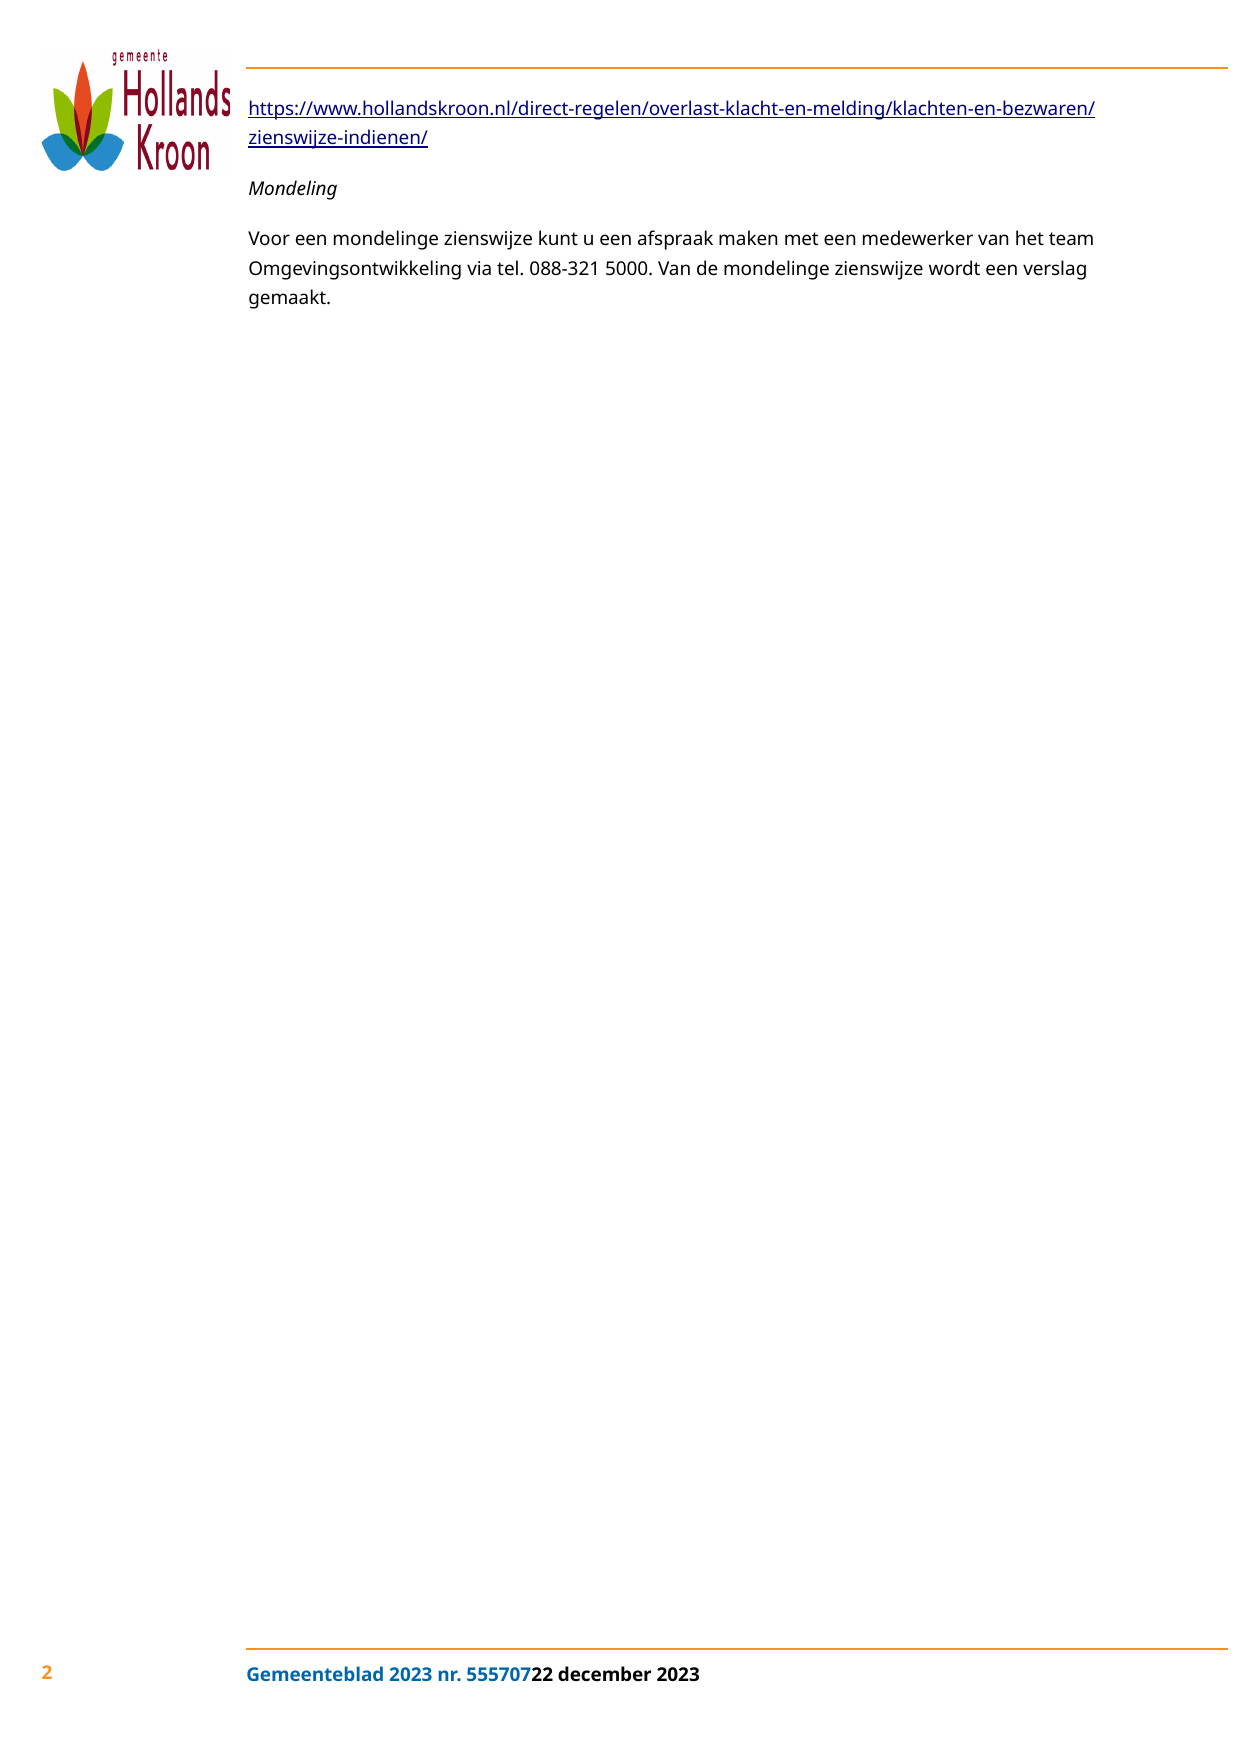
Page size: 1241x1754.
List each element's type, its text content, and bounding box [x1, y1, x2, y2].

text Voor een mondelinge zienswijze kunt u een afspraak maken met een medewerker van het team Omgevingsontwikkeling via tel. 088-321 5000. Van de mondelinge zienswijze wordt een verslag gemaakt. [248, 225, 1152, 310]
text https://www.hollandskroon.nl/direct-regelen/overlast-klacht-en-melding/klachten-en-bezwaren/zienswijze-indienen/ [248, 95, 1152, 150]
picture [41, 47, 231, 172]
text Mondeling [248, 175, 1152, 201]
